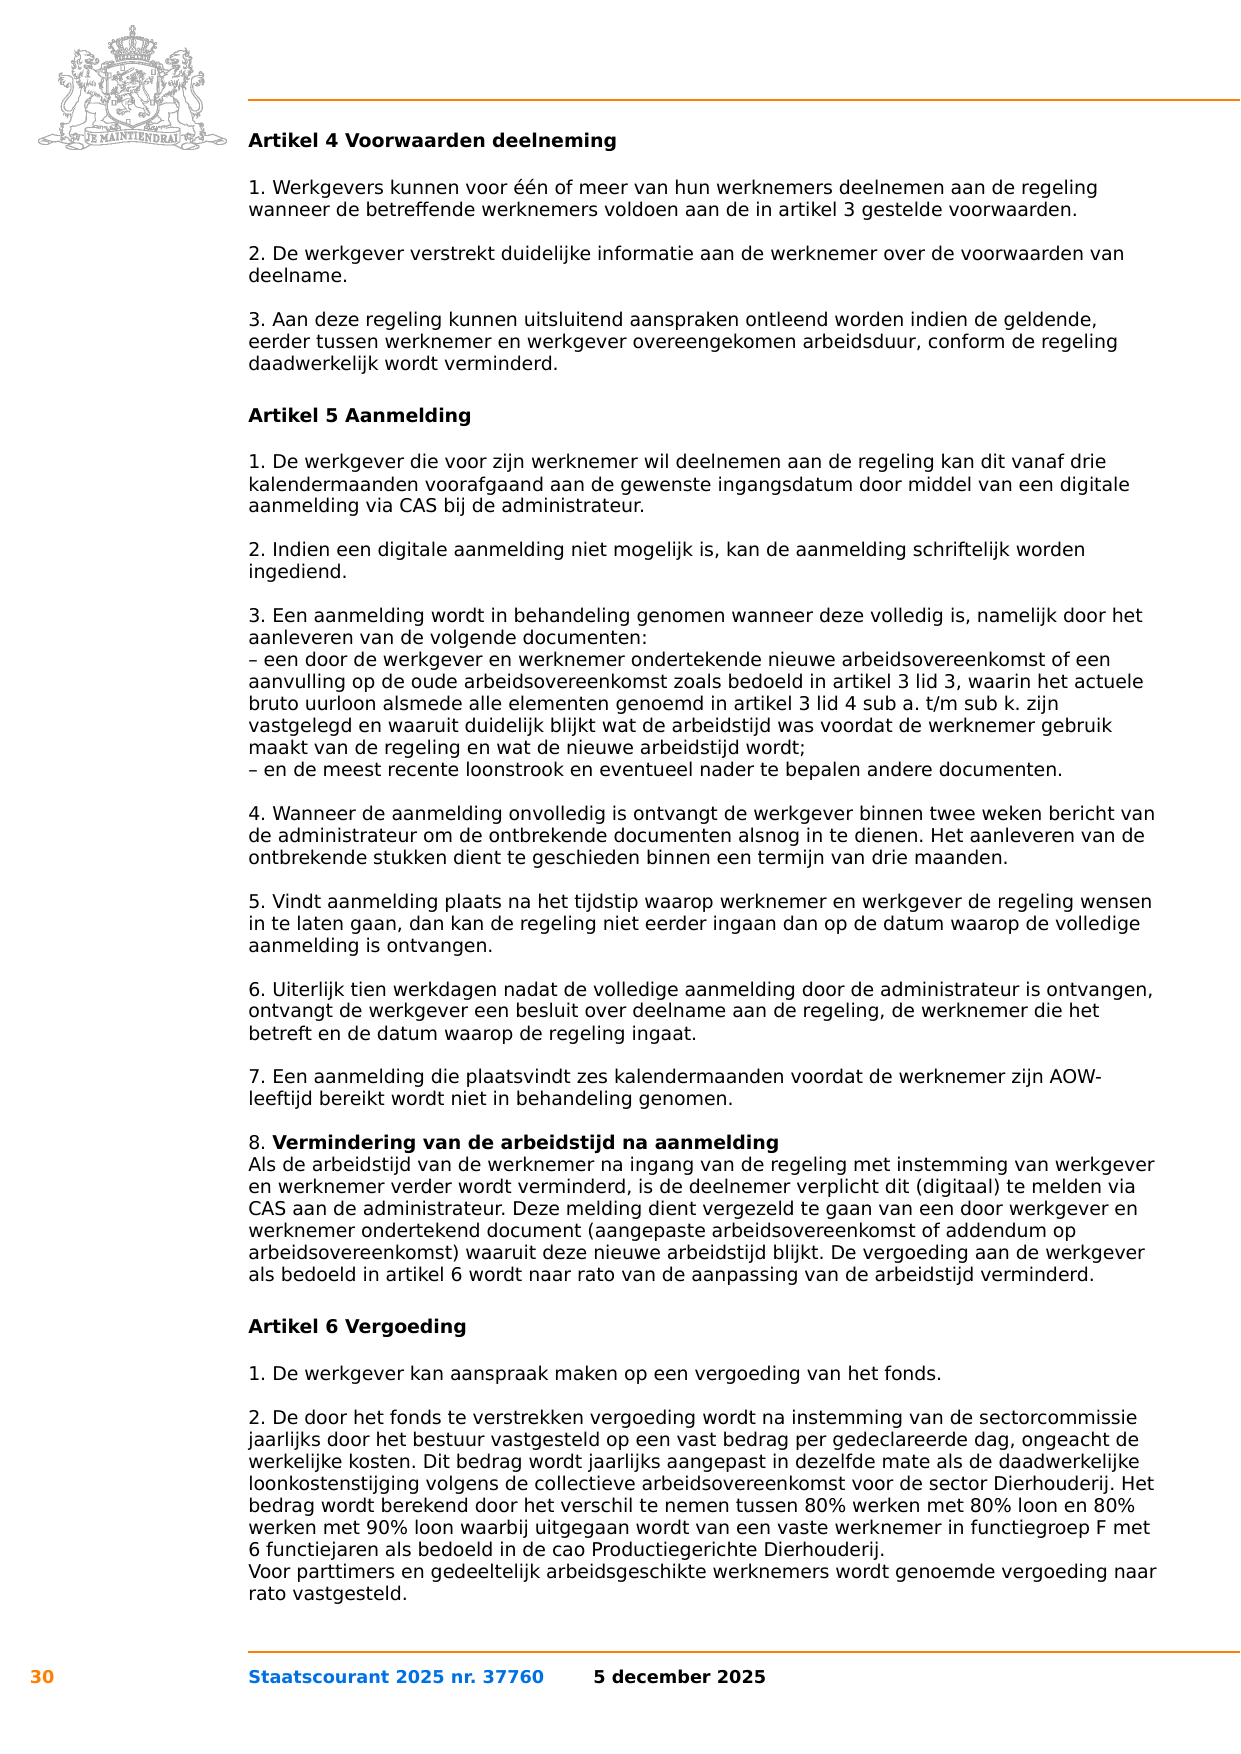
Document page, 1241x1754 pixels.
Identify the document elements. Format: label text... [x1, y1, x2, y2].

text 7. Een aanmelding die plaatsvindt zes kalendermaanden voordat de werknemer zijn AOW-leeftijd bereikt wordt niet in behandeling genomen. [248, 1066, 1163, 1110]
text 3. Aan deze regeling kunnen uitsluitend aanspraken ontleend worden indien de geldende, eerder tussen werknemer en werkgever overeengekomen arbeidsduur, conform de regeling daadwerkelijk wordt verminderd. [248, 308, 1163, 374]
text Als de arbeidstijd van de werknemer na ingang van de regeling met instemming van werkgever en werknemer verder wordt verminderd, is de deelnemer verplicht dit (digitaal) te melden via CAS aan de administrateur. Deze melding dient vergezeld te gaan van een door werkgever en werknemer ondertekend document (aangepaste arbeidsovereenkomst of addendum op arbeidsovereenkomst) waaruit deze nieuwe arbeidstijd blijkt. De vergoeding aan de werkgever als bedoeld in artikel 6 wordt naar rato van de aanpassing van de arbeidstijd verminderd. [248, 1154, 1163, 1286]
subtitle Artikel 5 Aanmelding [248, 404, 1163, 426]
text 3. Een aanmelding wordt in behandeling genomen wanneer deze volledig is, namelijk door het aanleveren van de volgende documenten: [248, 605, 1163, 649]
subtitle Artikel 6 Vergoeding [248, 1316, 1163, 1338]
text 2. Indien een digitale aanmelding niet mogelijk is, kan de aanmelding schriftelijk worden ingediend. [248, 539, 1163, 583]
subtitle Artikel 4 Voorwaarden deelneming [248, 130, 1163, 152]
text 2. De door het fonds te verstrekken vergoeding wordt na instemming van de sectorcommissie jaarlijks door het bestuur vastgesteld op een vast bedrag per gedeclareerde dag, ongeacht de werkelijke kosten. Dit bedrag wordt jaarlijks aangepast in dezelfde mate als de daadwerkelijke loonkostenstijging volgens de collectieve arbeidsovereenkomst voor de sector Dierhouderij. Het bedrag wordt berekend door het verschil te nemen tussen 80% werken met 80% loon en 80% werken met 90% loon waarbij uitgegaan wordt van een vaste werknemer in functiegroep F met 6 functiejaren als bedoeld in de cao Productiegerichte Dierhouderij. [248, 1407, 1163, 1561]
text 5. Vindt aanmelding plaats na het tijdstip waarop werknemer en werkgever de regeling wensen in te laten gaan, dan kan de regeling niet eerder ingaan dan op de datum waarop de volledige aanmelding is ontvangen. [248, 891, 1163, 957]
text 1. De werkgever die voor zijn werknemer wil deelnemen aan de regeling kan dit vanaf drie kalendermaanden voorafgaand aan de gewenste ingangsdatum door middel van een digitale aanmelding via CAS bij de administrateur. [248, 451, 1163, 517]
text 2. De werkgever verstrekt duidelijke informatie aan de werknemer over de voorwaarden van deelname. [248, 243, 1163, 287]
text 8. Vermindering van de arbeidstijd na aanmelding [248, 1132, 1163, 1154]
text 1. De werkgever kan aanspraak maken op een vergoeding van het fonds. [248, 1363, 1163, 1385]
text 1. Werkgevers kunnen voor één of meer van hun werknemers deelnemen aan de regeling wanneer de betreffende werknemers voldoen aan de in artikel 3 gestelde voorwaarden. [248, 177, 1163, 221]
text Voor parttimers en gedeeltelijk arbeidsgeschikte werknemers wordt genoemde vergoeding naar rato vastgesteld. [248, 1561, 1163, 1604]
text 6. Uiterlijk tien werkdagen nadat de volledige aanmelding door de administrateur is ontvangen, ontvangt de werkgever een besluit over deelname aan de regeling, de werknemer die het betreft en de datum waarop de regeling ingaat. [248, 978, 1163, 1044]
picture [38, 25, 227, 150]
text – en de meest recente loonstrook en eventueel nader te bepalen andere documenten. [248, 759, 1163, 781]
text – een door de werkgever en werknemer ondertekende nieuwe arbeidsovereenkomst of een aanvulling op de oude arbeidsovereenkomst zoals bedoeld in artikel 3 lid 3, waarin het actuele bruto uurloon alsmede alle elementen genoemd in artikel 3 lid 4 sub a. t/m sub k. zijn vastgelegd en waaruit duidelijk blijkt wat de arbeidstijd was voordat de werknemer gebruik maakt van de regeling en wat de nieuwe arbeidstijd wordt; [248, 649, 1163, 759]
text 4. Wanneer de aanmelding onvolledig is ontvangt de werkgever binnen twee weken bericht van de administrateur om de ontbrekende documenten alsnog in te dienen. Het aanleveren van de ontbrekende stukken dient te geschieden binnen een termijn van drie maanden. [248, 803, 1163, 869]
